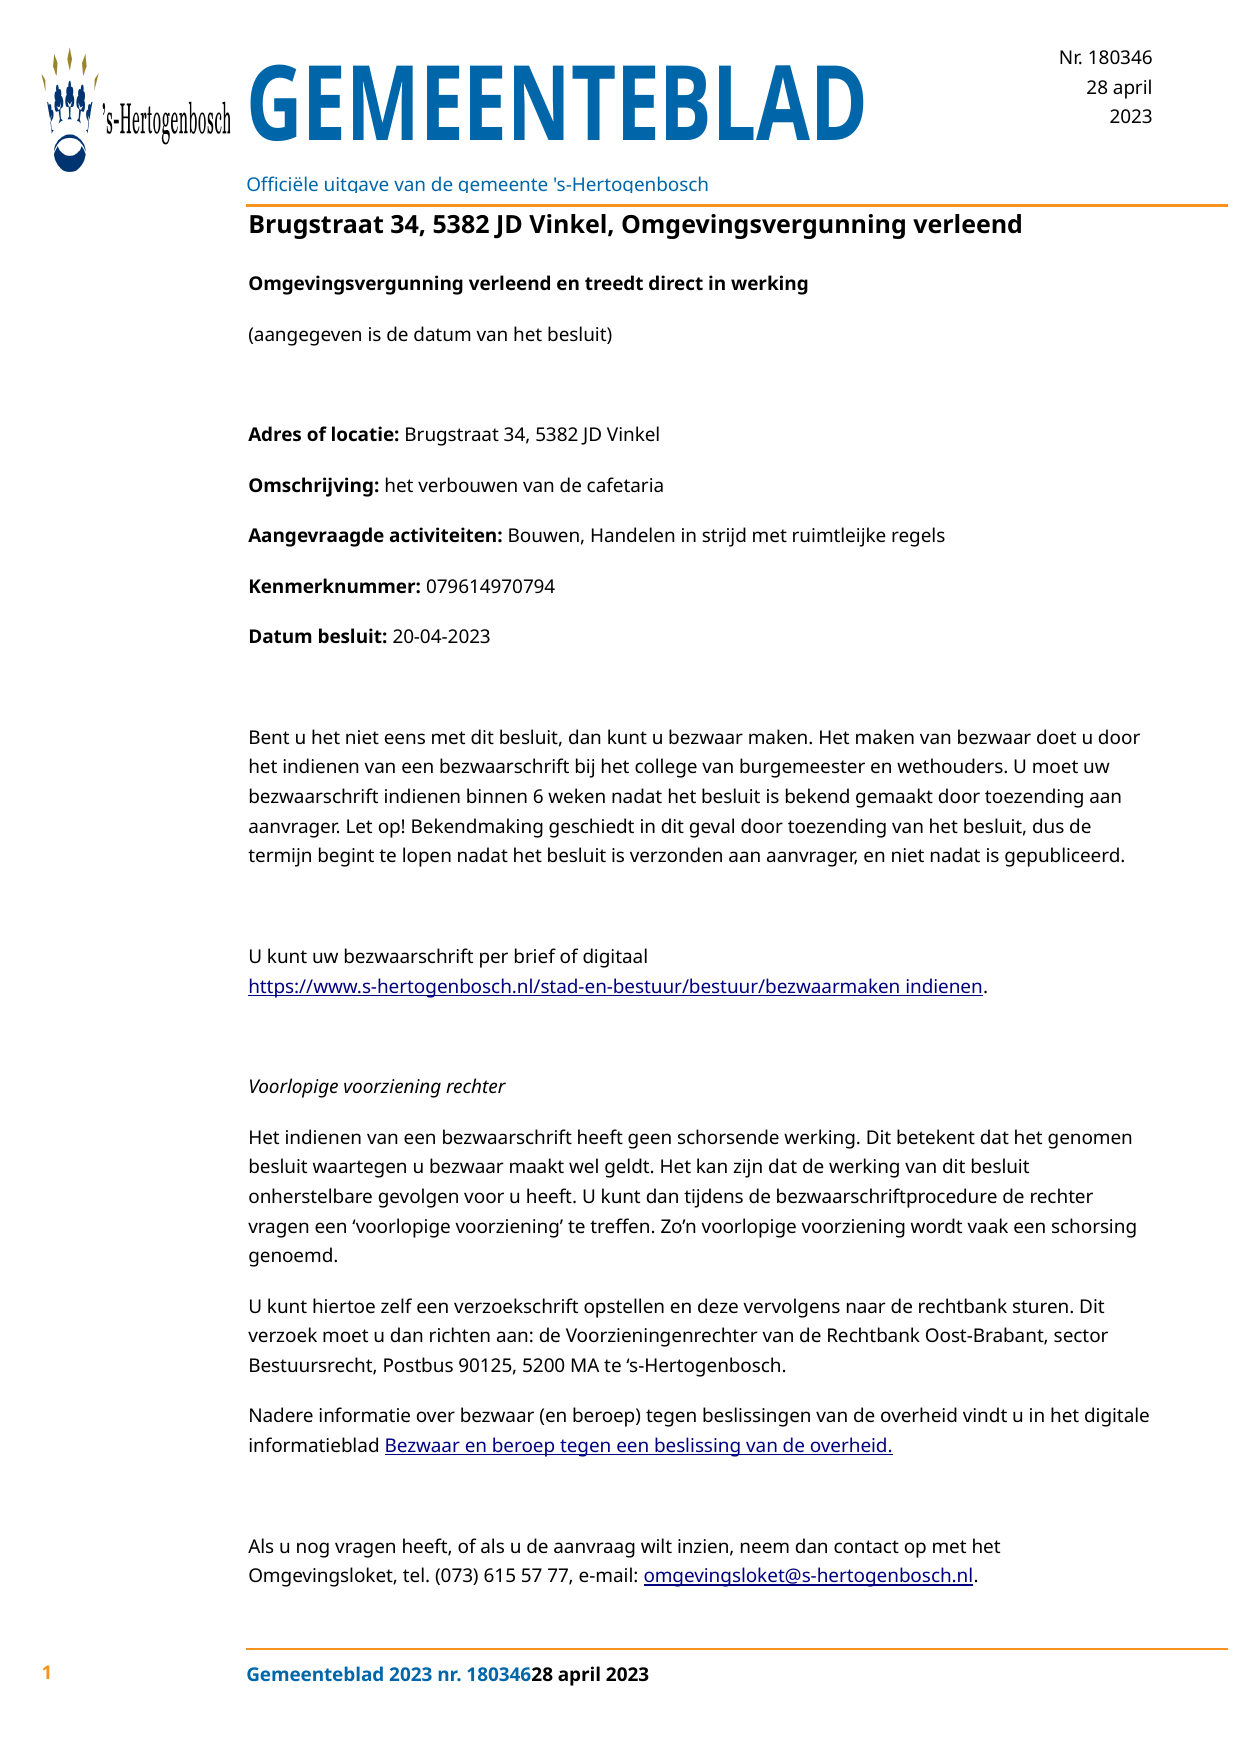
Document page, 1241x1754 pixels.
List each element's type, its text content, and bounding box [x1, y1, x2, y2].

text (aangegeven is de datum van het besluit) [248, 321, 1152, 346]
text Als u nog vragen heeft, of als u de aanvraag wilt inzien, neem dan contact op met het Omgevingsloket, tel. (073) 615 57 77, e-mail: omgevingsloket@s-hertogenbosch.nl. [248, 1533, 1152, 1588]
text Het indienen van een bezwaarschrift heeft geen schorsende werking. Dit betekent dat het genomen besluit waartegen u bezwaar maakt wel geldt. Het kan zijn dat de werking van dit besluit onherstelbare gevolgen voor u heeft. U kunt dan tijdens de bezwaarschriftprocedure de rechter vragen een ‘voorlopige voorziening’ te treffen. Zo’n voorlopige voorziening wordt vaak een schorsing genoemd. [248, 1124, 1152, 1268]
text Omgevingsvergunning verleend en treedt direct in werking [248, 270, 1152, 296]
text Kenmerknummer: 079614970794 [248, 573, 1152, 598]
text Bent u het niet eens met dit besluit, dan kunt u bezwaar maken. Het maken van bezwaar doet u door het indienen van een bezwaarschrift bij het college van burgemeester en wethouders. U moet uw bezwaarschrift indienen binnen 6 weken nadat het besluit is bekend gemaakt door toezending aan aanvrager. Let op! Bekendmaking geschiedt in dit geval door toezending van het besluit, dus de termijn begint te lopen nadat het besluit is verzonden aan aanvrager, en niet nadat is gepubliceerd. [248, 724, 1152, 868]
text U kunt hiertoe zelf een verzoekschrift opstellen en deze vervolgens naar de rechtbank sturen. Dit verzoek moet u dan richten aan: de Voorzieningenrechter van de Rechtbank Oost-Brabant, sector Bestuursrecht, Postbus 90125, 5200 MA te ‘s-Hertogenbosch. [248, 1293, 1152, 1378]
picture [41, 47, 231, 172]
text Voorlopige voorziening rechter [248, 1074, 1152, 1099]
text Brugstraat 34, 5382 JD Vinkel, Omgevingsvergunning verleend [248, 207, 1152, 241]
text Nadere informatie over bezwaar (en beroep) tegen beslissingen van de overheid vindt u in het digitale informatieblad Bezwaar en beroep tegen een beslissing van de overheid. [248, 1402, 1152, 1458]
text Omschrijving: het verbouwen van de cafetaria [248, 472, 1152, 498]
text Adres of locatie: Brugstraat 34, 5382 JD Vinkel [248, 422, 1152, 447]
text Datum besluit: 20-04-2023 [248, 623, 1152, 649]
text U kunt uw bezwaarschrift per brief of digitaal https://www.s-hertogenbosch.nl/stad-en-bestuur/bestuur/bezwaarmaken indienen. [248, 943, 1152, 998]
text Aangevraagde activiteiten: Bouwen, Handelen in strijd met ruimtleijke regels [248, 522, 1152, 548]
